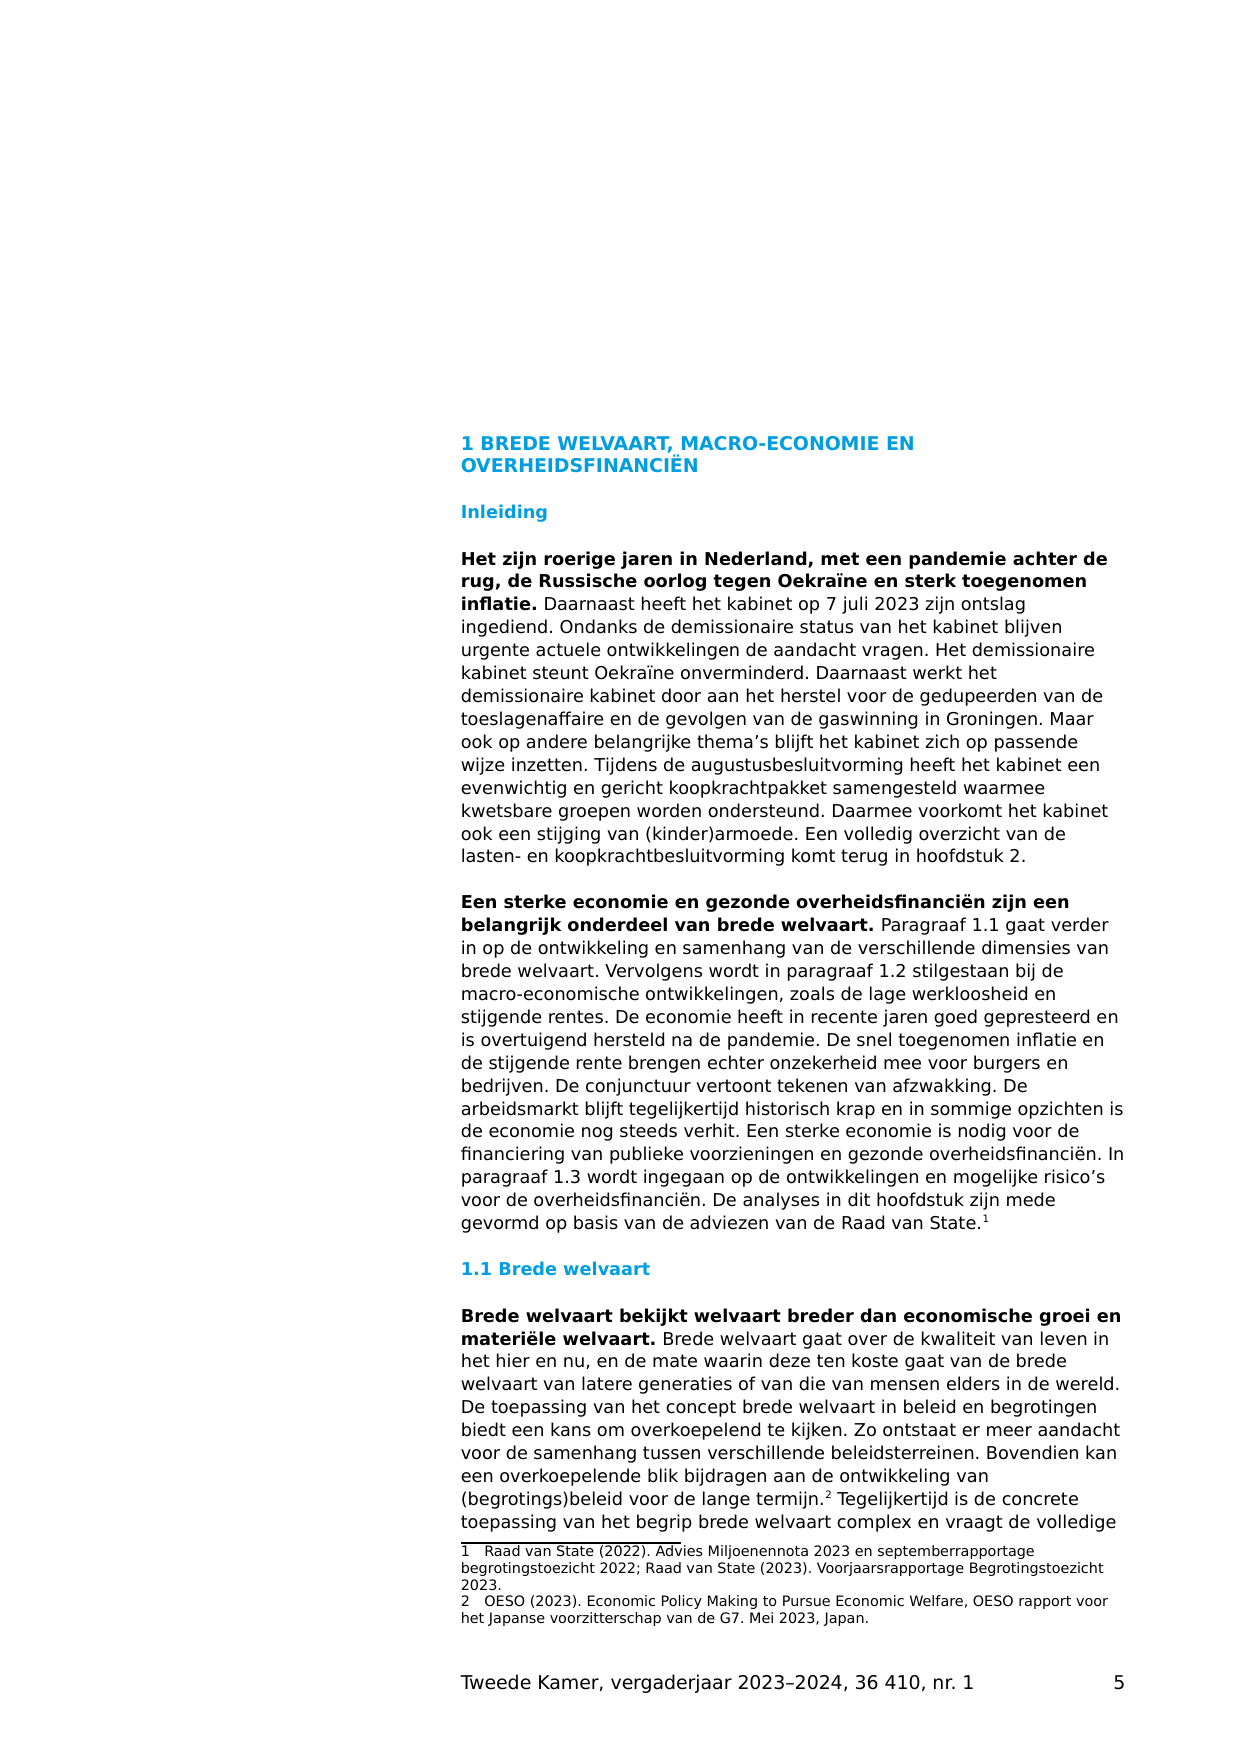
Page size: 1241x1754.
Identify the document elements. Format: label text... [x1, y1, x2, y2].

title Inleiding [461, 500, 1125, 523]
title 1.1 Brede welvaart [461, 1257, 1125, 1280]
title 1 Brede welvaart, macro-economie en overheidsfinanciën [461, 432, 1125, 476]
text Brede welvaart bekijkt welvaart breder dan economische groei en materiële welvaart. Brede welvaart gaat over de kwaliteit van leven in het hier en nu, en de mate waarin deze ten koste gaat van de brede welvaart van latere generaties of van die van mensen elders in de wereld. De toepassing van het concept brede welvaart in beleid en begrotingen biedt een kans om overkoepelend te kijken. Zo ontstaat er meer aandacht voor de samenhang tussen verschillende beleidsterreinen. Bovendien kan een overkoepelende blik bijdragen aan de ontwikkeling van (begrotings)beleid voor de lange termijn. Tegelijkertijd is de concrete toepassing van het begrip brede welvaart complex en vraagt de volledige [461, 1304, 1125, 1533]
text __OESO (2023). Economic Policy Making to Pursue Economic Welfare, OESO rapport voor het Japanse voorzitterschap van de G7. Mei 2023, Japan. [461, 1593, 1125, 1627]
text Het zijn roerige jaren in Nederland, met een pandemie achter de rug, de Russische oorlog tegen Oekraïne en sterk toegenomen inflatie. Daarnaast heeft het kabinet op 7 juli 2023 zijn ontslag ingediend. Ondanks de demissionaire status van het kabinet blijven urgente actuele ontwikkelingen de aandacht vragen. Het demissionaire kabinet steunt Oekraïne onverminderd. Daarnaast werkt het demissionaire kabinet door aan het herstel voor de gedupeerden van de toeslagenaffaire en de gevolgen van de gaswinning in Groningen. Maar ook op andere belangrijke thema’s blijft het kabinet zich op passende wijze inzetten. Tĳdens de augustusbesluitvorming heeft het kabinet een evenwichtig en gericht koopkrachtpakket samengesteld waarmee kwetsbare groepen worden ondersteund. Daarmee voorkomt het kabinet ook een stijging van (kinder)armoede. Een volledig overzicht van de lasten- en koopkrachtbesluitvorming komt terug in hoofdstuk 2. [461, 547, 1125, 867]
text Een sterke economie en gezonde overheidsfinanciën zijn een belangrijk onderdeel van brede welvaart. Paragraaf 1.1 gaat verder in op de ontwikkeling en samenhang van de verschillende dimensies van brede welvaart. Vervolgens wordt in paragraaf 1.2 stilgestaan bij de macro-economische ontwikkelingen, zoals de lage werkloosheid en stijgende rentes. De economie heeft in recente jaren goed gepresteerd en is overtuigend hersteld na de pandemie. De snel toegenomen inflatie en de stijgende rente brengen echter onzekerheid mee voor burgers en bedrijven. De conjunctuur vertoont tekenen van afzwakking. De arbeidsmarkt blijft tegelijkertijd historisch krap en in sommige opzichten is de economie nog steeds verhit. Een sterke economie is nodig voor de financiering van publieke voorzieningen en gezonde overheidsfinanciën. In paragraaf 1.3 wordt ingegaan op de ontwikkelingen en mogelijke risico’s voor de overheidsfinanciën. De analyses in dit hoofdstuk zijn mede gevormd op basis van de adviezen van de Raad van State. [461, 890, 1125, 1234]
text __Raad van State (2022). Advies Miljoenennota 2023 en septemberrapportage begrotingstoezicht 2022; Raad van State (2023). Voorjaarsrapportage Begrotingstoezicht 2023. [461, 1543, 1125, 1593]
